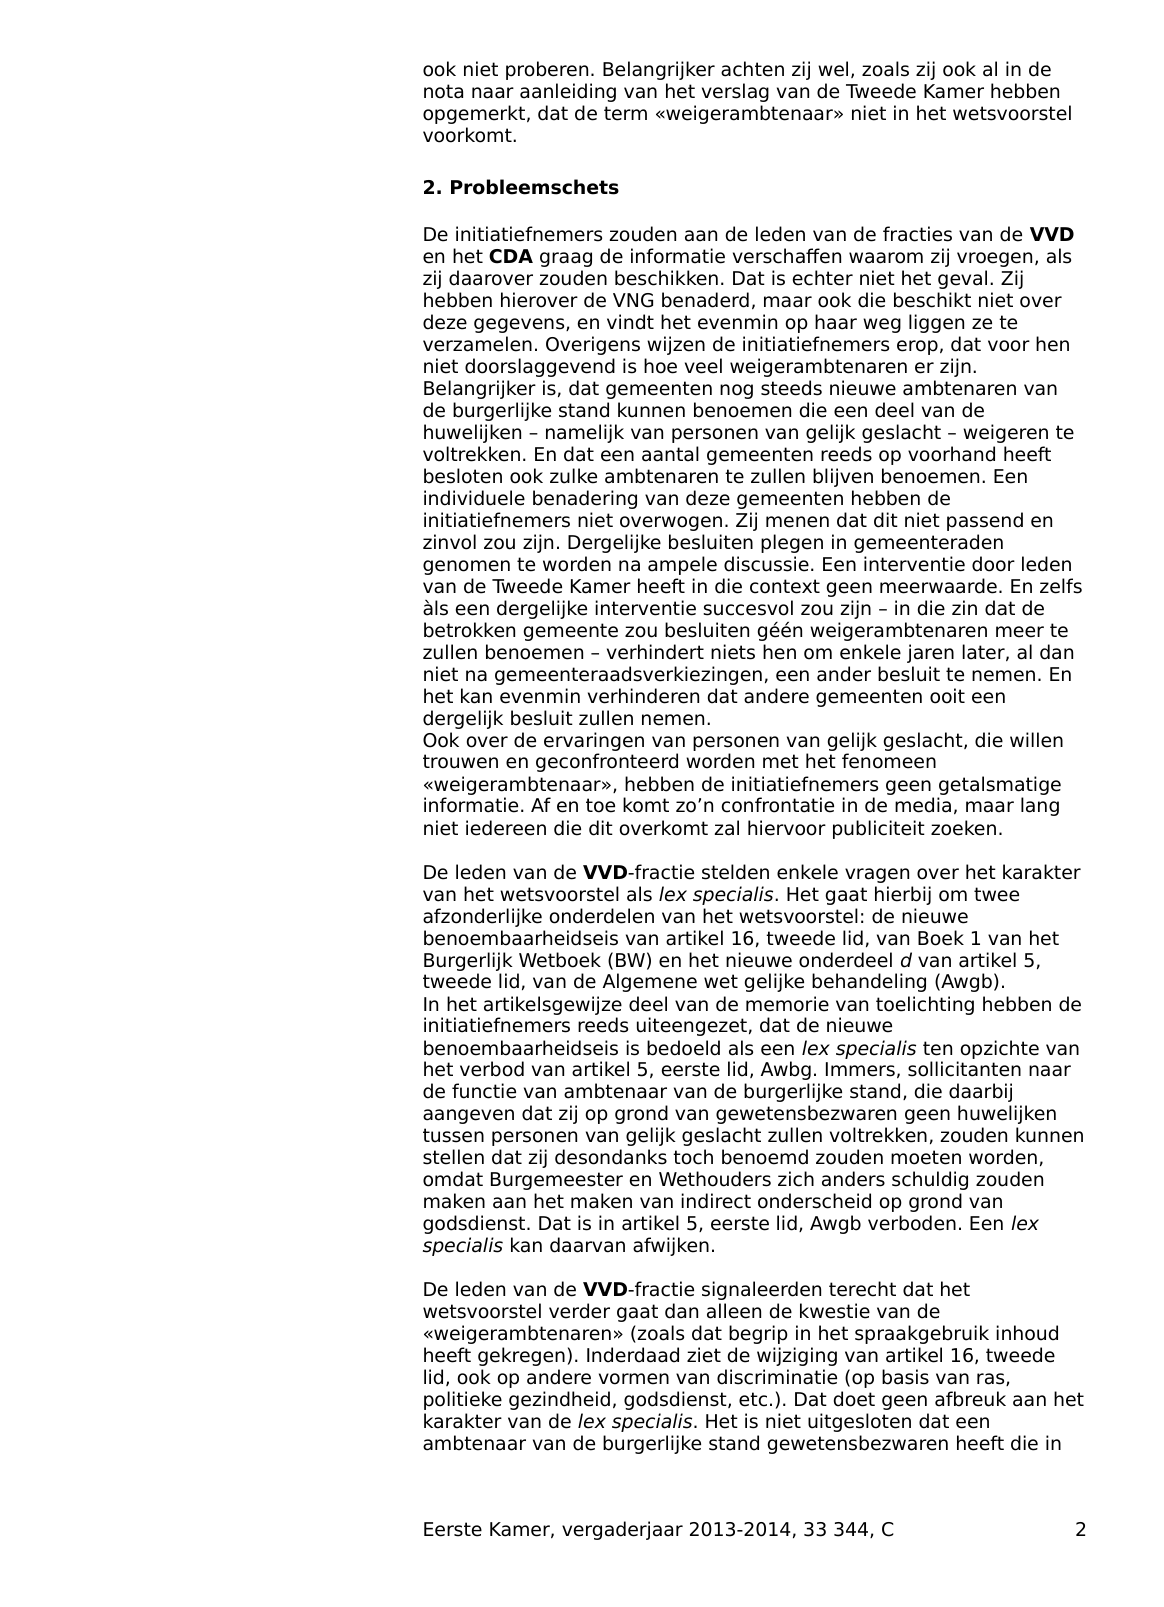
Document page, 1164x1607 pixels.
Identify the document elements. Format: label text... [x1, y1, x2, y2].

text Ook over de ervaringen van personen van gelijk geslacht, die willen trouwen en geconfronteerd worden met het fenomeen «weigerambtenaar», hebben de initiatiefnemers geen getalsmatige informatie. Af en toe komt zo’n confrontatie in de media, maar lang niet iedereen die dit overkomt zal hiervoor publiciteit zoeken. [422, 729, 1087, 839]
text De leden van de VVD-fractie signaleerden terecht dat het wetsvoorstel verder gaat dan alleen de kwestie van de «weigerambtenaren» (zoals dat begrip in het spraakgebruik inhoud heeft gekregen). Inderdaad ziet de wijziging van artikel 16, tweede lid, ook op andere vormen van discriminatie (op basis van ras, politieke gezindheid, godsdienst, etc.). Dat doet geen afbreuk aan het karakter van de lex specialis. Het is niet uitgesloten dat een ambtenaar van de burgerlijke stand gewetensbezwaren heeft die in [422, 1279, 1087, 1455]
subtitle 2. Probleemschets [422, 177, 1087, 199]
text De leden van de VVD-fractie stelden enkele vragen over het karakter van het wetsvoorstel als lex specialis. Het gaat hierbij om twee afzonderlijke onderdelen van het wetsvoorstel: de nieuwe benoembaarheidseis van artikel 16, tweede lid, van Boek 1 van het Burgerlijk Wetboek (BW) en het nieuwe onderdeel d van artikel 5, tweede lid, van de Algemene wet gelijke behandeling (Awgb). [422, 862, 1087, 993]
text In het artikelsgewijze deel van de memorie van toelichting hebben de initiatiefnemers reeds uiteengezet, dat de nieuwe benoembaarheidseis is bedoeld als een lex specialis ten opzichte van het verbod van artikel 5, eerste lid, Awbg. Immers, sollicitanten naar de functie van ambtenaar van de burgerlijke stand, die daarbij aangeven dat zij op grond van gewetensbezwaren geen huwelijken tussen personen van gelijk geslacht zullen voltrekken, zouden kunnen stellen dat zij desondanks toch benoemd zouden moeten worden, omdat Burgemeester en Wethouders zich anders schuldig zouden maken aan het maken van indirect onderscheid op grond van godsdienst. Dat is in artikel 5, eerste lid, Awgb verboden. Een lex specialis kan daarvan afwijken. [422, 993, 1087, 1257]
text ook niet proberen. Belangrijker achten zij wel, zoals zij ook al in de nota naar aanleiding van het verslag van de Tweede Kamer hebben opgemerkt, dat de term «weigerambtenaar» niet in het wetsvoorstel voorkomt. [422, 59, 1087, 147]
text De initiatiefnemers zouden aan de leden van de fracties van de VVD en het CDA graag de informatie verschaffen waarom zij vroegen, als zij daarover zouden beschikken. Dat is echter niet het geval. Zij hebben hierover de VNG benaderd, maar ook die beschikt niet over deze gegevens, en vindt het evenmin op haar weg liggen ze te verzamelen. Overigens wijzen de initiatiefnemers erop, dat voor hen niet doorslaggevend is hoe veel weigerambtenaren er zijn. Belangrijker is, dat gemeenten nog steeds nieuwe ambtenaren van de burgerlijke stand kunnen benoemen die een deel van de huwelijken – namelijk van personen van gelijk geslacht – weigeren te voltrekken. En dat een aantal gemeenten reeds op voorhand heeft besloten ook zulke ambtenaren te zullen blijven benoemen. Een individuele benadering van deze gemeenten hebben de initiatiefnemers niet overwogen. Zij menen dat dit niet passend en zinvol zou zijn. Dergelijke besluiten plegen in gemeenteraden genomen te worden na ampele discussie. Een interventie door leden van de Tweede Kamer heeft in die context geen meerwaarde. En zelfs àls een dergelijke interventie succesvol zou zijn – in die zin dat de betrokken gemeente zou besluiten géén weigerambtenaren meer te zullen benoemen – verhindert niets hen om enkele jaren later, al dan niet na gemeenteraadsverkiezingen, een ander besluit te nemen. En het kan evenmin verhinderen dat andere gemeenten ooit een dergelijk besluit zullen nemen. [422, 224, 1087, 729]
